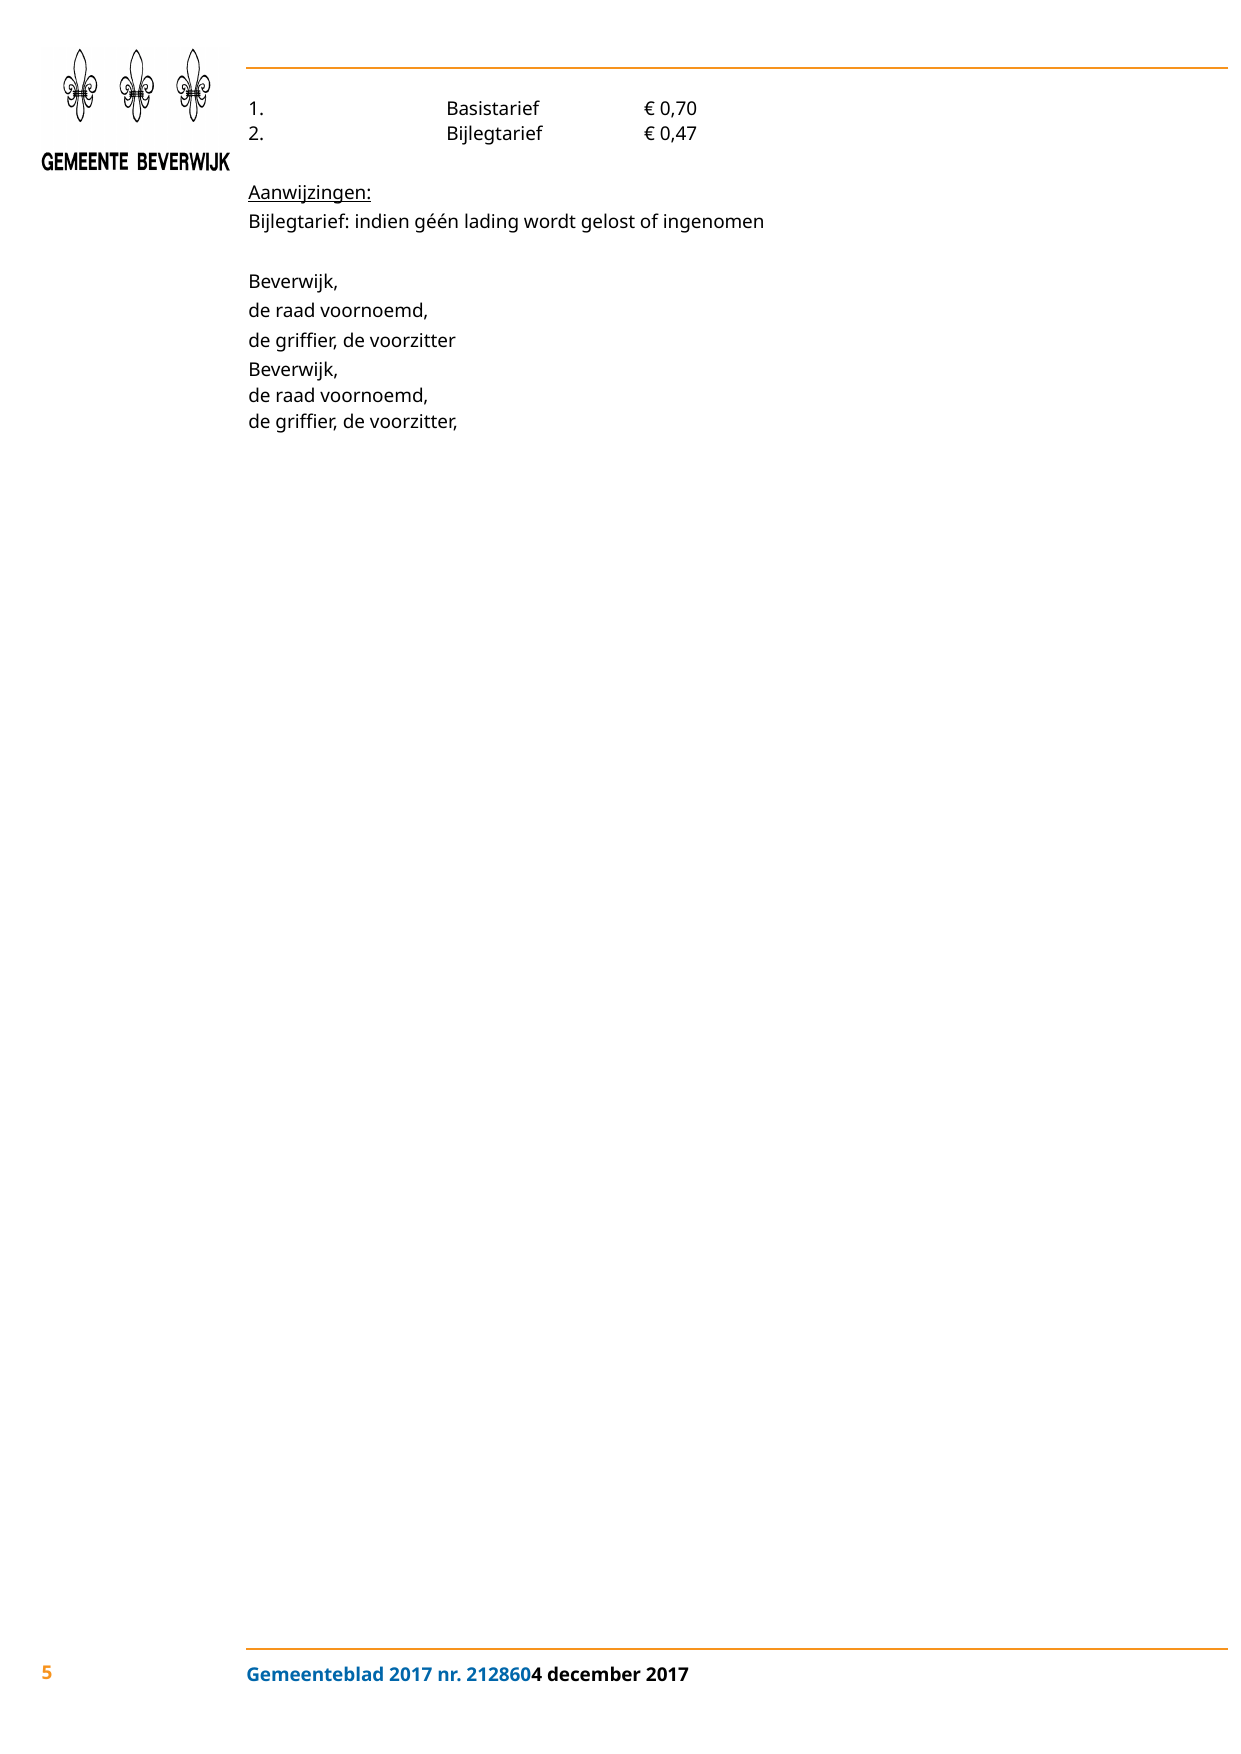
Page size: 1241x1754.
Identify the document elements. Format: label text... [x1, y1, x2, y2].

text de raad voornoemd, [248, 382, 1152, 408]
table_cell 2. [248, 121, 446, 146]
text de raad voornoemd, [248, 297, 1152, 323]
text de griffier, de voorzitter, [248, 408, 1152, 434]
text Aanwijzingen: [248, 179, 1152, 205]
text Bijlegtarief: indien géén lading wordt gelost of ingenomen [248, 209, 1152, 234]
text Beverwijk, [248, 268, 1152, 293]
table_cell 1. [248, 95, 446, 121]
table_cell € 0,47 [644, 121, 1152, 146]
table_cell Basistarief [446, 95, 644, 121]
text Beverwijk, [248, 357, 1152, 382]
text de griffier, de voorzitter [248, 327, 1152, 353]
table_cell Bijlegtarief [446, 121, 644, 146]
table_cell € 0,70 [644, 95, 1152, 121]
picture [41, 47, 231, 172]
